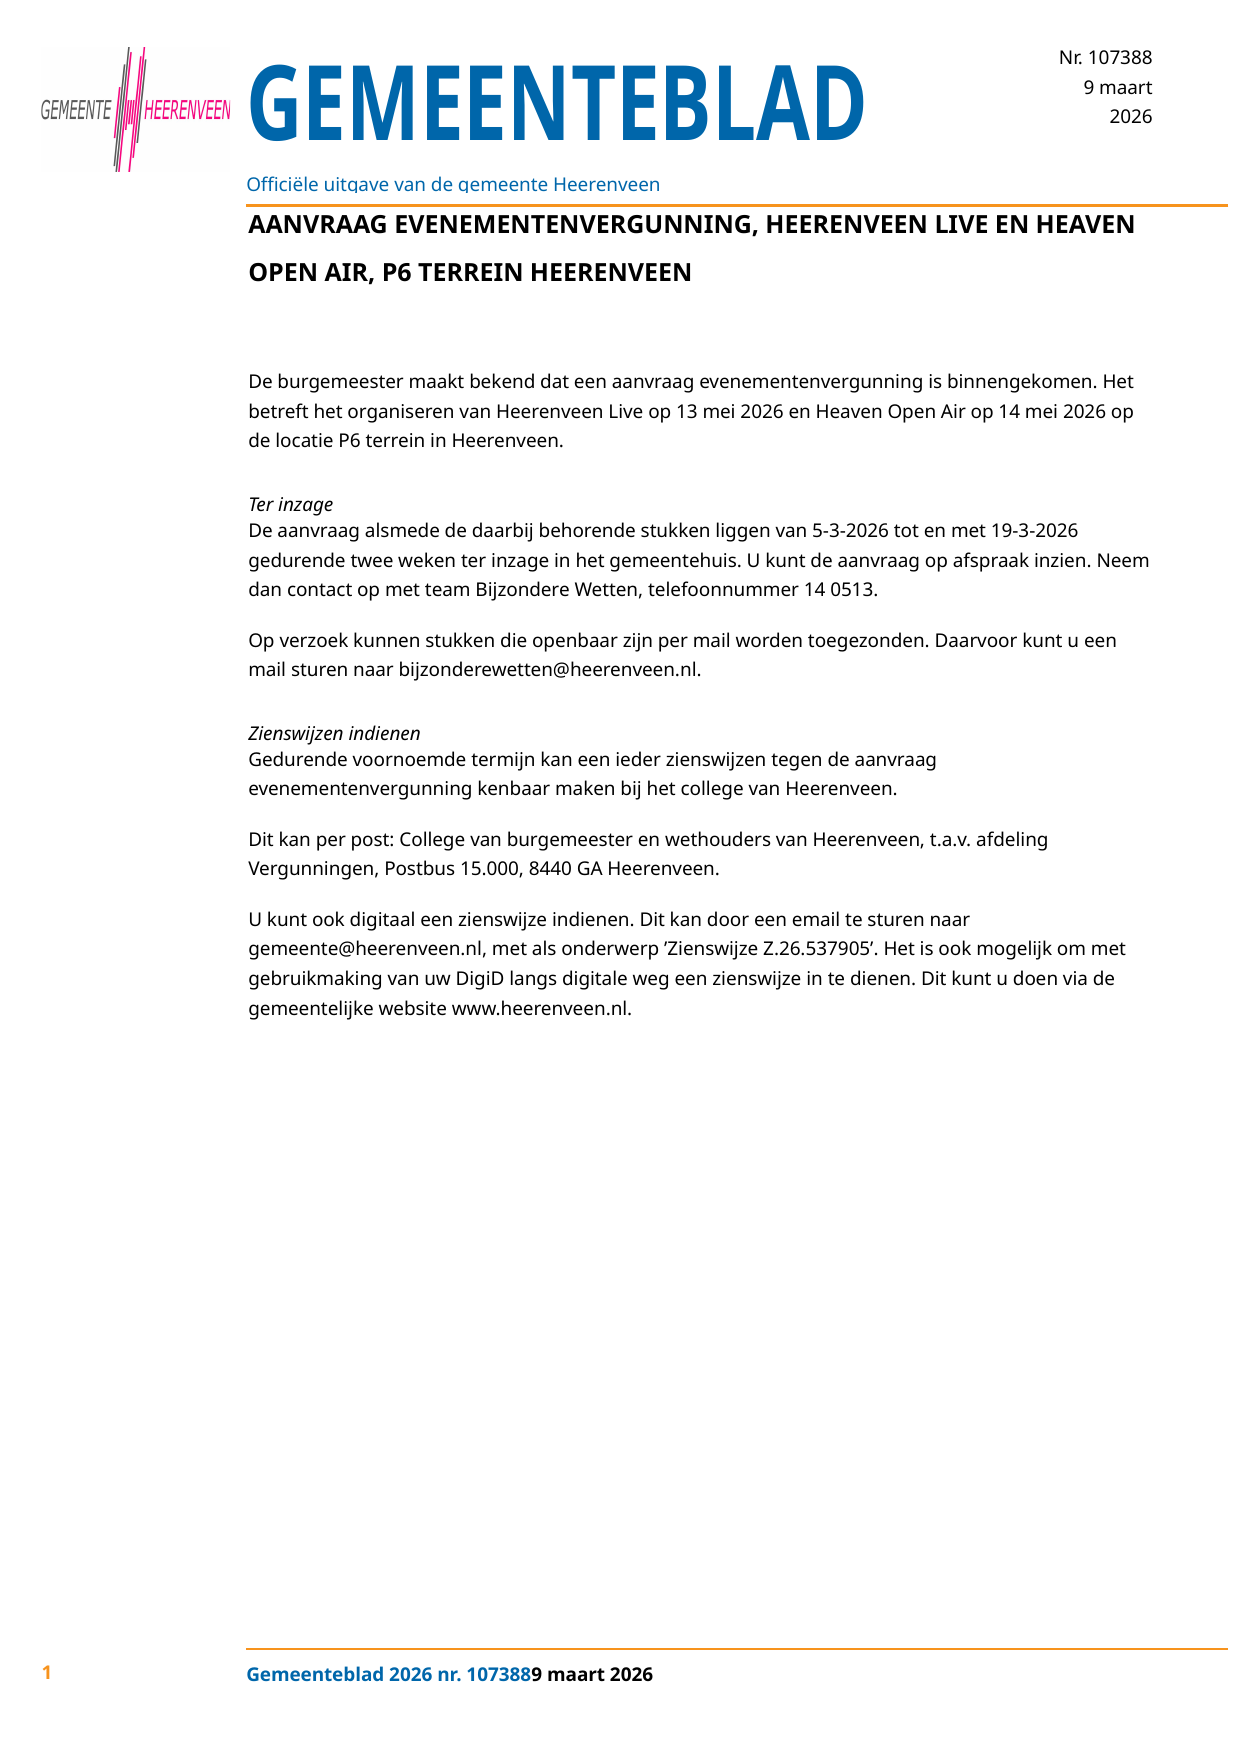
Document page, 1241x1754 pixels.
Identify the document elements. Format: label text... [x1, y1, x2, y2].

text Dit kan per post: College van burgemeester en wethouders van Heerenveen, t.a.v. afdeling Vergunningen, Postbus 15.000, 8440 GA Heerenveen. [248, 826, 1152, 881]
text Zienswijzen indienen [248, 720, 1152, 746]
text Op verzoek kunnen stukken die openbaar zijn per mail worden toegezonden. Daarvoor kunt u een mail sturen naar bijzonderewetten@heerenveen.nl. [248, 627, 1152, 682]
text U kunt ook digitaal een zienswijze indienen. Dit kan door een email te sturen naar gemeente@heerenveen.nl, met als onderwerp ’Zienswijze Z.26.537905’. Het is ook mogelijk om met gebruikmaking van uw DigiD langs digitale weg een zienswijze in te dienen. Dit kunt u doen via de gemeentelijke website www.heerenveen.nl. [248, 906, 1152, 1021]
text De burgemeester maakt bekend dat een aanvraag evenementenvergunning is binnengekomen. Het betreft het organiseren van Heerenveen Live op 13 mei 2026 en Heaven Open Air op 14 mei 2026 op de locatie P6 terrein in Heerenveen. [248, 368, 1152, 453]
text De aanvraag alsmede de daarbij behorende stukken liggen van 5-3-2026 tot en met 19-3-2026 gedurende twee weken ter inzage in het gemeentehuis. U kunt de aanvraag op afspraak inzien. Neem dan contact op met team Bijzondere Wetten, telefoonnummer 14 0513. [248, 517, 1152, 602]
picture [41, 47, 231, 172]
text Gedurende voornoemde termijn kan een ieder zienswijzen tegen de aanvraag evenementenvergunning kenbaar maken bij het college van Heerenveen. [248, 746, 1152, 801]
text Ter inzage [248, 491, 1152, 517]
text AANVRAAG EVENEMENTENVERGUNNING, HEERENVEEN LIVE EN HEAVEN OPEN AIR, P6 TERREIN HEERENVEEN [248, 207, 1152, 288]
